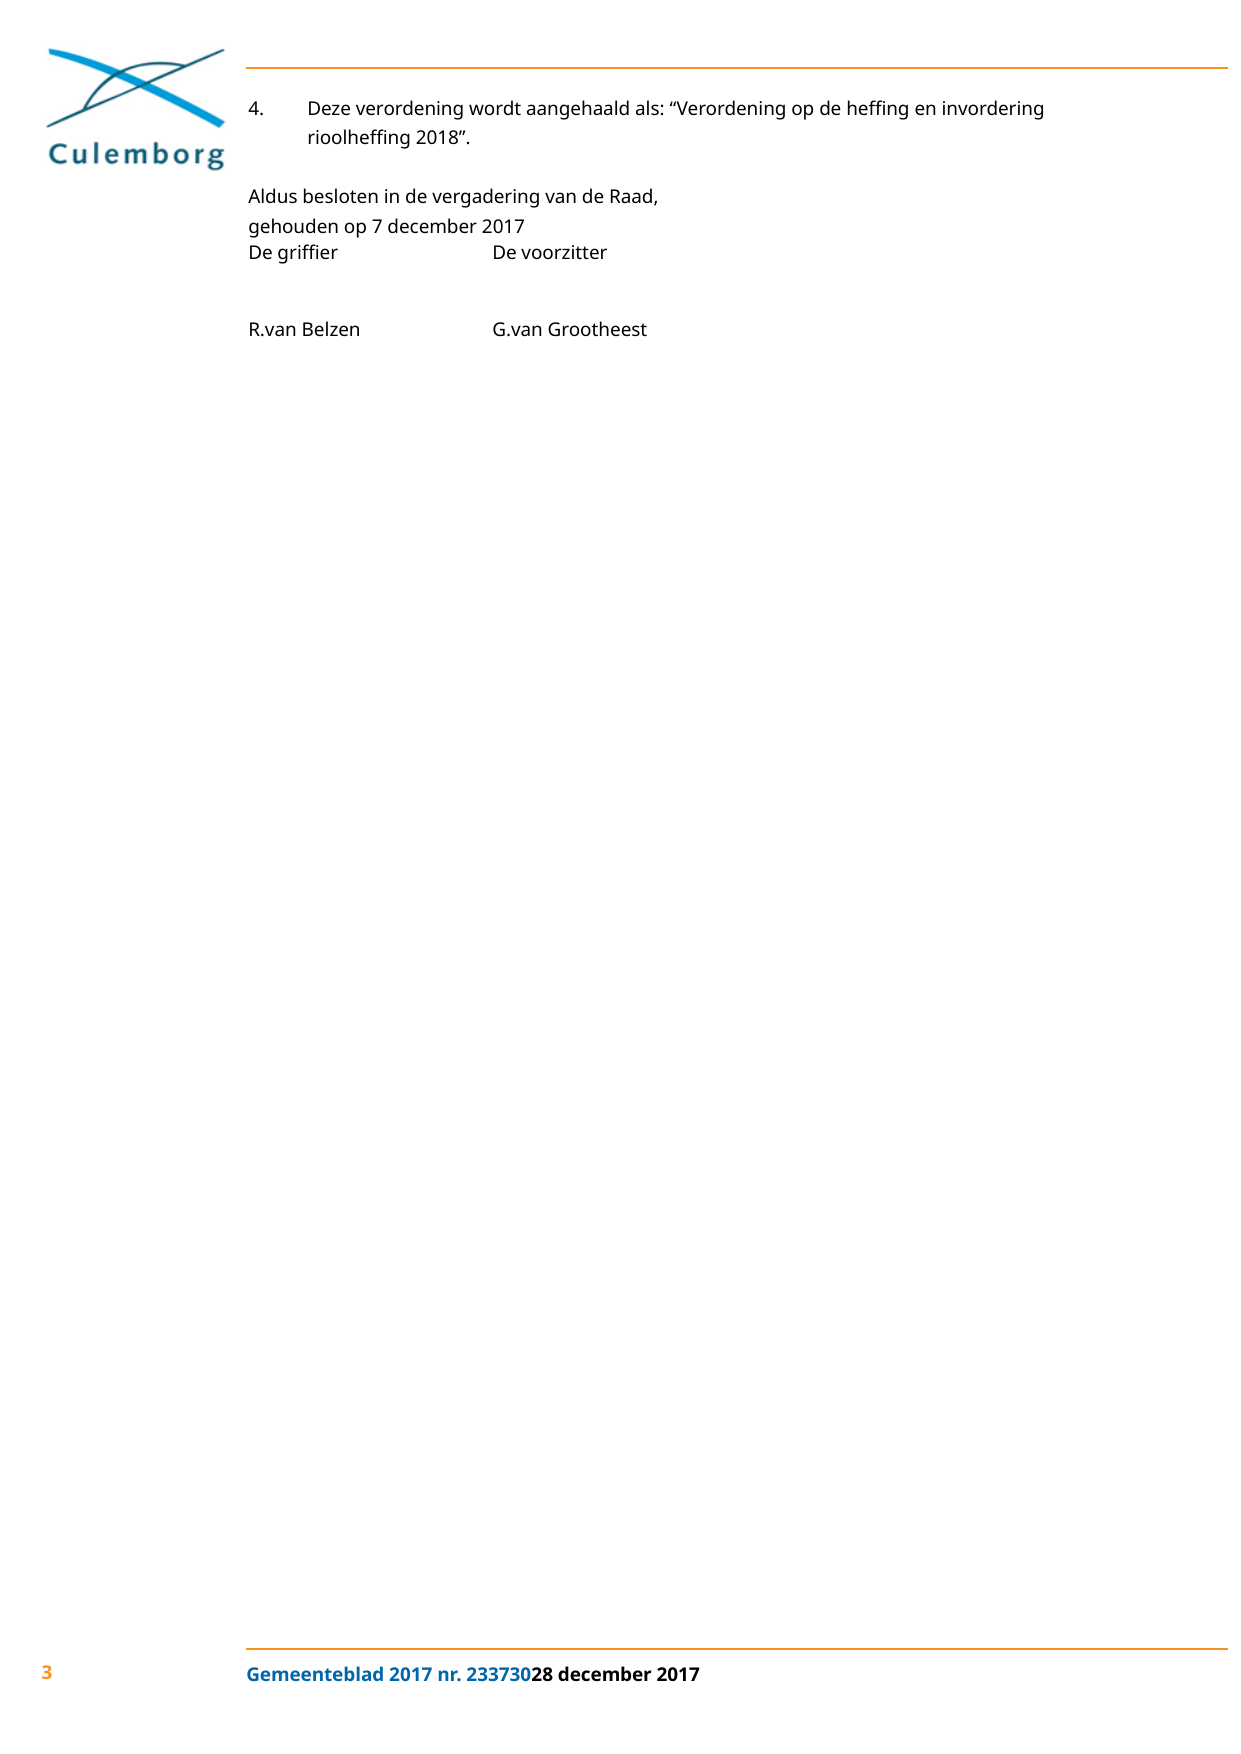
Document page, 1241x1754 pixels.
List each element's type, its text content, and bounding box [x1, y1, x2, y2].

table_cell G.van Grootheest [492, 316, 1152, 342]
table_cell [492, 290, 1152, 316]
table_cell [492, 265, 1152, 290]
picture [41, 47, 231, 172]
table_cell [248, 265, 492, 290]
list Deze verordening wordt aangehaald als: “Verordening op de heffing en invordering rioolheffing 2018”. [248, 95, 1152, 150]
table_cell De griffier [248, 239, 492, 265]
table_cell [248, 290, 492, 316]
table_cell De voorzitter [492, 239, 1152, 265]
table_header Aldus besloten in de vergadering van de Raad, gehouden op 7 december 2017 [248, 184, 1152, 239]
table_cell R.van Belzen [248, 316, 492, 342]
